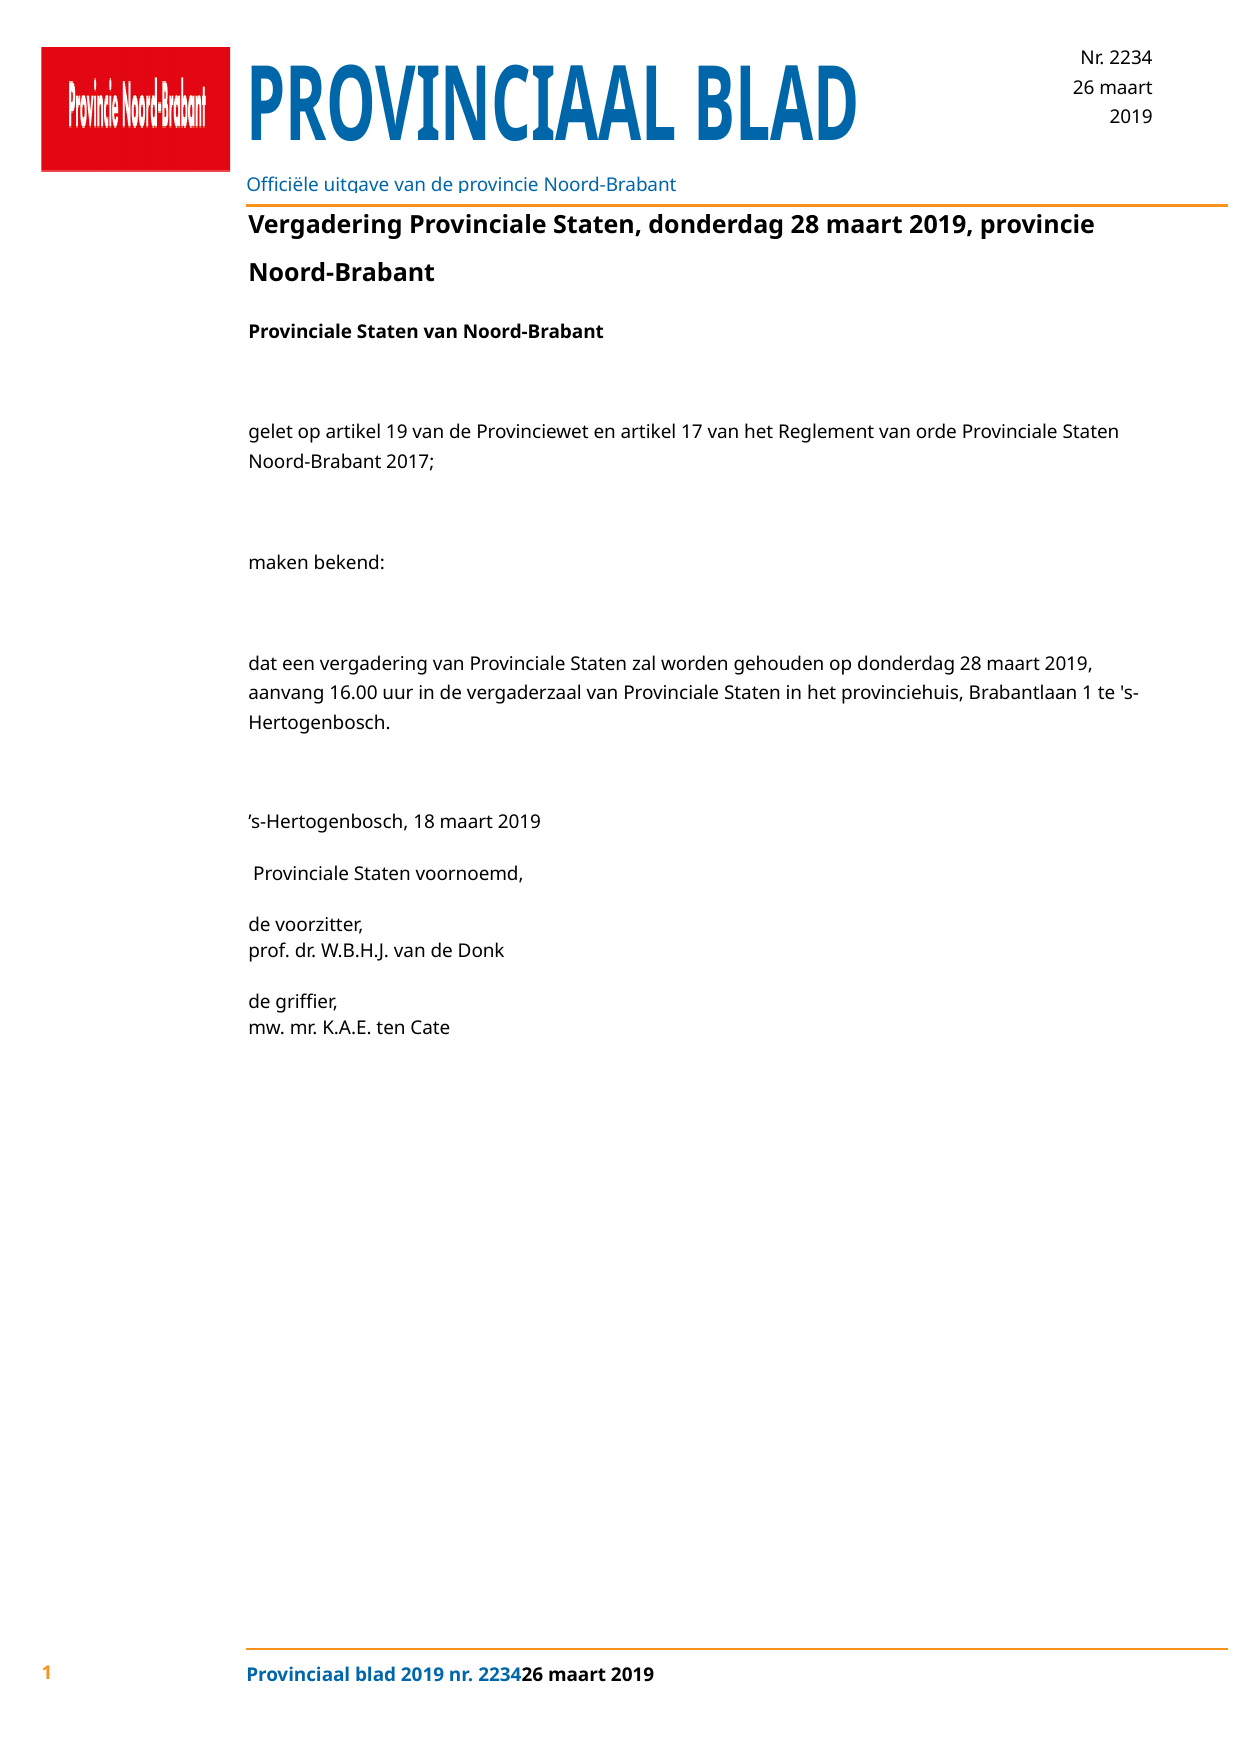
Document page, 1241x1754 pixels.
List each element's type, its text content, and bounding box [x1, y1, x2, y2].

text Provinciale Staten van Noord-Brabant [248, 318, 1152, 344]
text dat een vergadering van Provinciale Staten zal worden gehouden op donderdag 28 maart 2019, aanvang 16.00 uur in de vergaderzaal van Provinciale Staten in het provinciehuis, Brabantlaan 1 te 's-Hertogenbosch. [248, 650, 1152, 735]
text mw. mr. K.A.E. ten Cate [248, 1014, 1152, 1040]
text ’s-Hertogenbosch, 18 maart 2019 [248, 808, 1152, 834]
text gelet op artikel 19 van de Provinciewet en artikel 17 van het Reglement van orde Provinciale Staten Noord-Brabant 2017; [248, 419, 1152, 474]
text de griffier, [248, 988, 1152, 1014]
text prof. dr. W.B.H.J. van de Donk [248, 937, 1152, 963]
text maken bekend: [248, 549, 1152, 575]
text Vergadering Provinciale Staten, donderdag 28 maart 2019, provincie Noord-Brabant [248, 207, 1152, 288]
picture [41, 47, 231, 172]
text de voorzitter, [248, 911, 1152, 937]
text Provinciale Staten voornoemd, [248, 860, 1152, 886]
